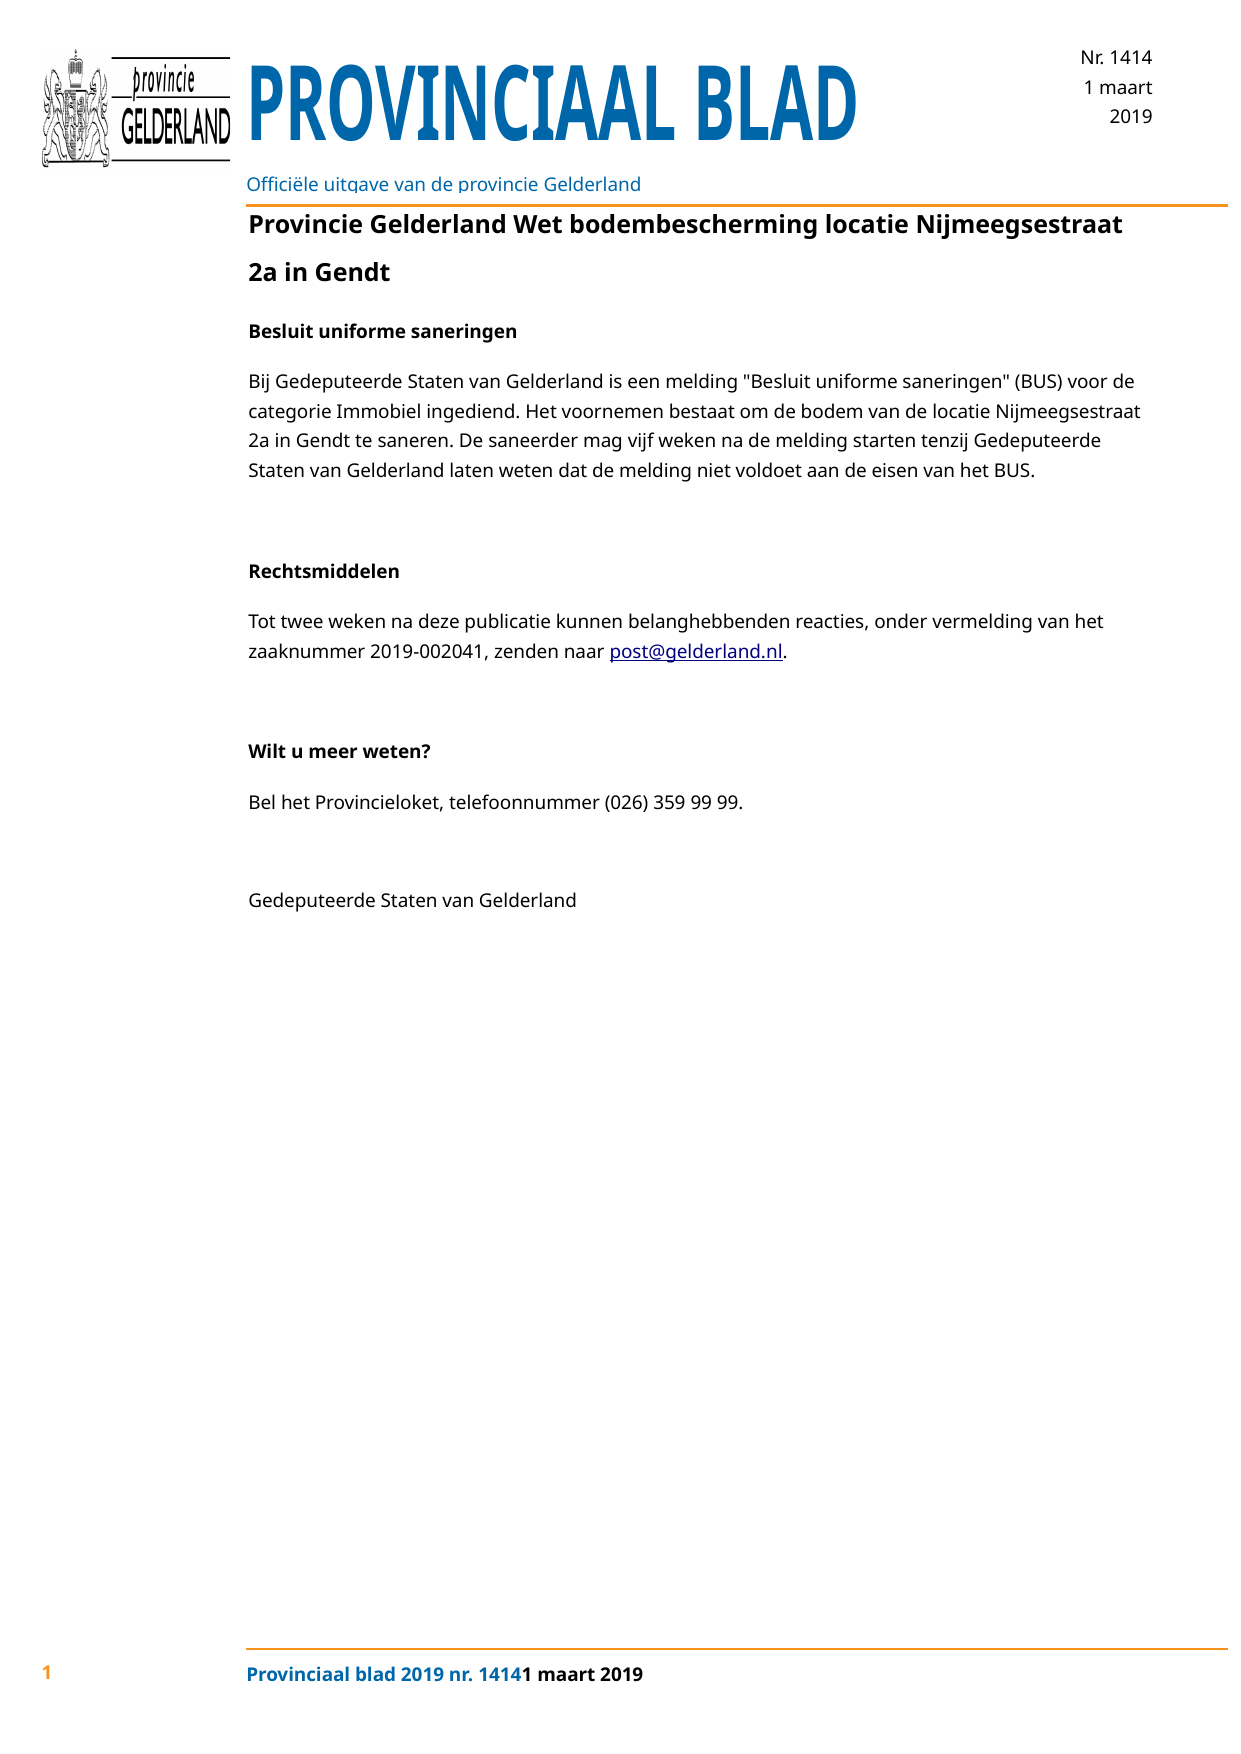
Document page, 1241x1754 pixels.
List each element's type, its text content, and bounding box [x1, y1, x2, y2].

text Besluit uniforme saneringen [248, 318, 1152, 344]
text Rechtsmiddelen [248, 558, 1152, 584]
text Provincie Gelderland Wet bodembescherming locatie Nijmeegsestraat 2a in Gendt [248, 207, 1152, 288]
text Bel het Provincieloket, telefoonnummer (026) 359 99 99. [248, 789, 1152, 815]
text Tot twee weken na deze publicatie kunnen belanghebbenden reacties, onder vermelding van het zaaknummer 2019-002041, zenden naar post@gelderland.nl. [248, 608, 1152, 664]
text Gedeputeerde Staten van Gelderland [248, 887, 1152, 913]
text Wilt u meer weten? [248, 739, 1152, 764]
text Bij Gedeputeerde Staten van Gelderland is een melding "Besluit uniforme saneringen" (BUS) voor de categorie Immobiel ingediend. Het voornemen bestaat om de bodem van de locatie Nijmeegsestraat 2a in Gendt te saneren. De saneerder mag vijf weken na de melding starten tenzij Gedeputeerde Staten van Gelderland laten weten dat de melding niet voldoet aan de eisen van het BUS. [248, 368, 1152, 483]
picture [41, 47, 231, 172]
